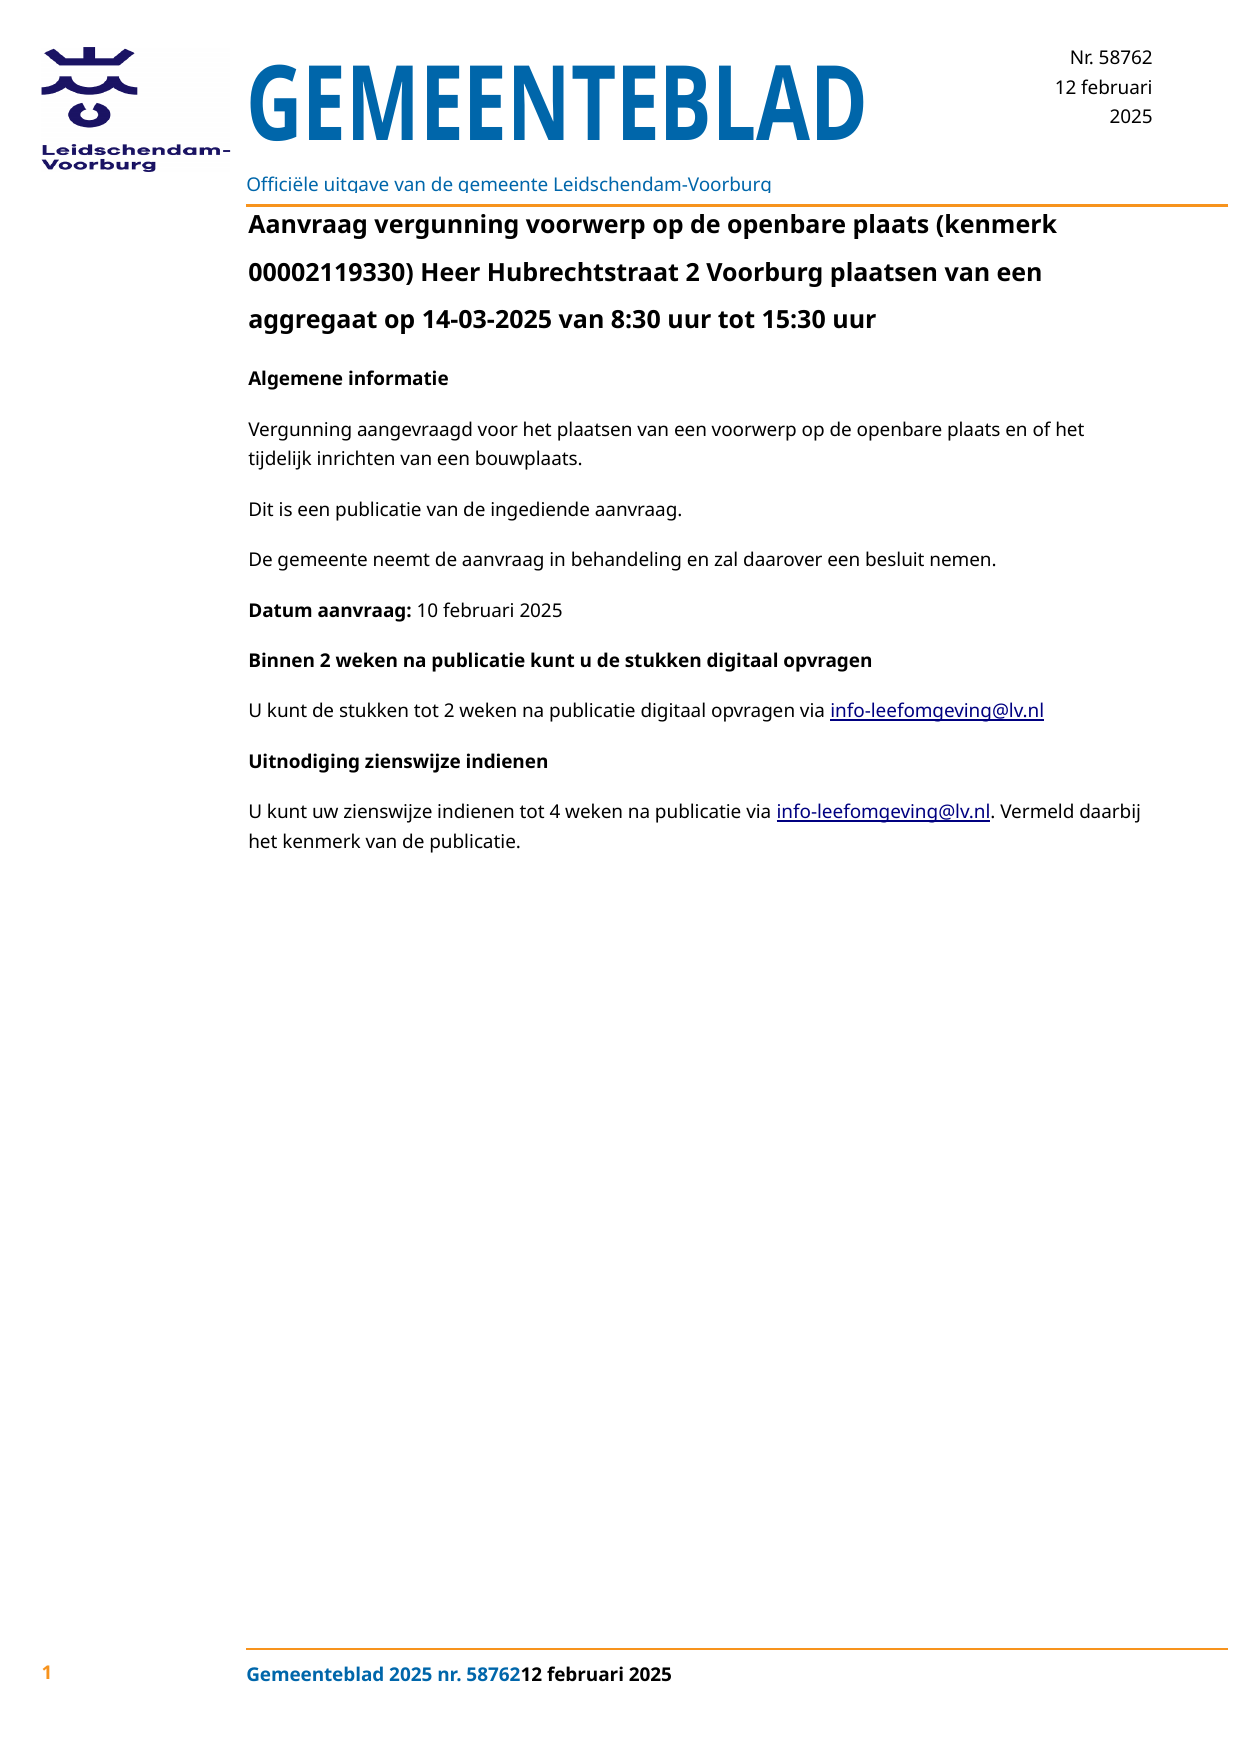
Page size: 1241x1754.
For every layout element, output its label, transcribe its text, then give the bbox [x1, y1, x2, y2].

text U kunt uw zienswijze indienen tot 4 weken na publicatie via info-leefomgeving@lv.nl. Vermeld daarbij het kenmerk van de publicatie. [248, 798, 1152, 854]
text Binnen 2 weken na publicatie kunt u de stukken digitaal opvragen [248, 647, 1152, 673]
text Vergunning aangevraagd voor het plaatsen van een voorwerp op de openbare plaats en of het tijdelijk inrichten van een bouwplaats. [248, 416, 1152, 471]
text Algemene informatie [248, 366, 1152, 391]
text Dit is een publicatie van de ingediende aanvraag. [248, 496, 1152, 522]
picture [41, 47, 231, 172]
text Datum aanvraag: 10 februari 2025 [248, 597, 1152, 622]
text Uitnodiging zienswijze indienen [248, 748, 1152, 774]
text Aanvraag vergunning voorwerp op de openbare plaats (kenmerk 00002119330) Heer Hubrechtstraat 2 Voorburg plaatsen van een aggregaat op 14-03-2025 van 8:30 uur tot 15:30 uur [248, 207, 1152, 336]
text U kunt de stukken tot 2 weken na publicatie digitaal opvragen via info-leefomgeving@lv.nl [248, 698, 1152, 723]
text De gemeente neemt de aanvraag in behandeling en zal daarover een besluit nemen. [248, 546, 1152, 572]
